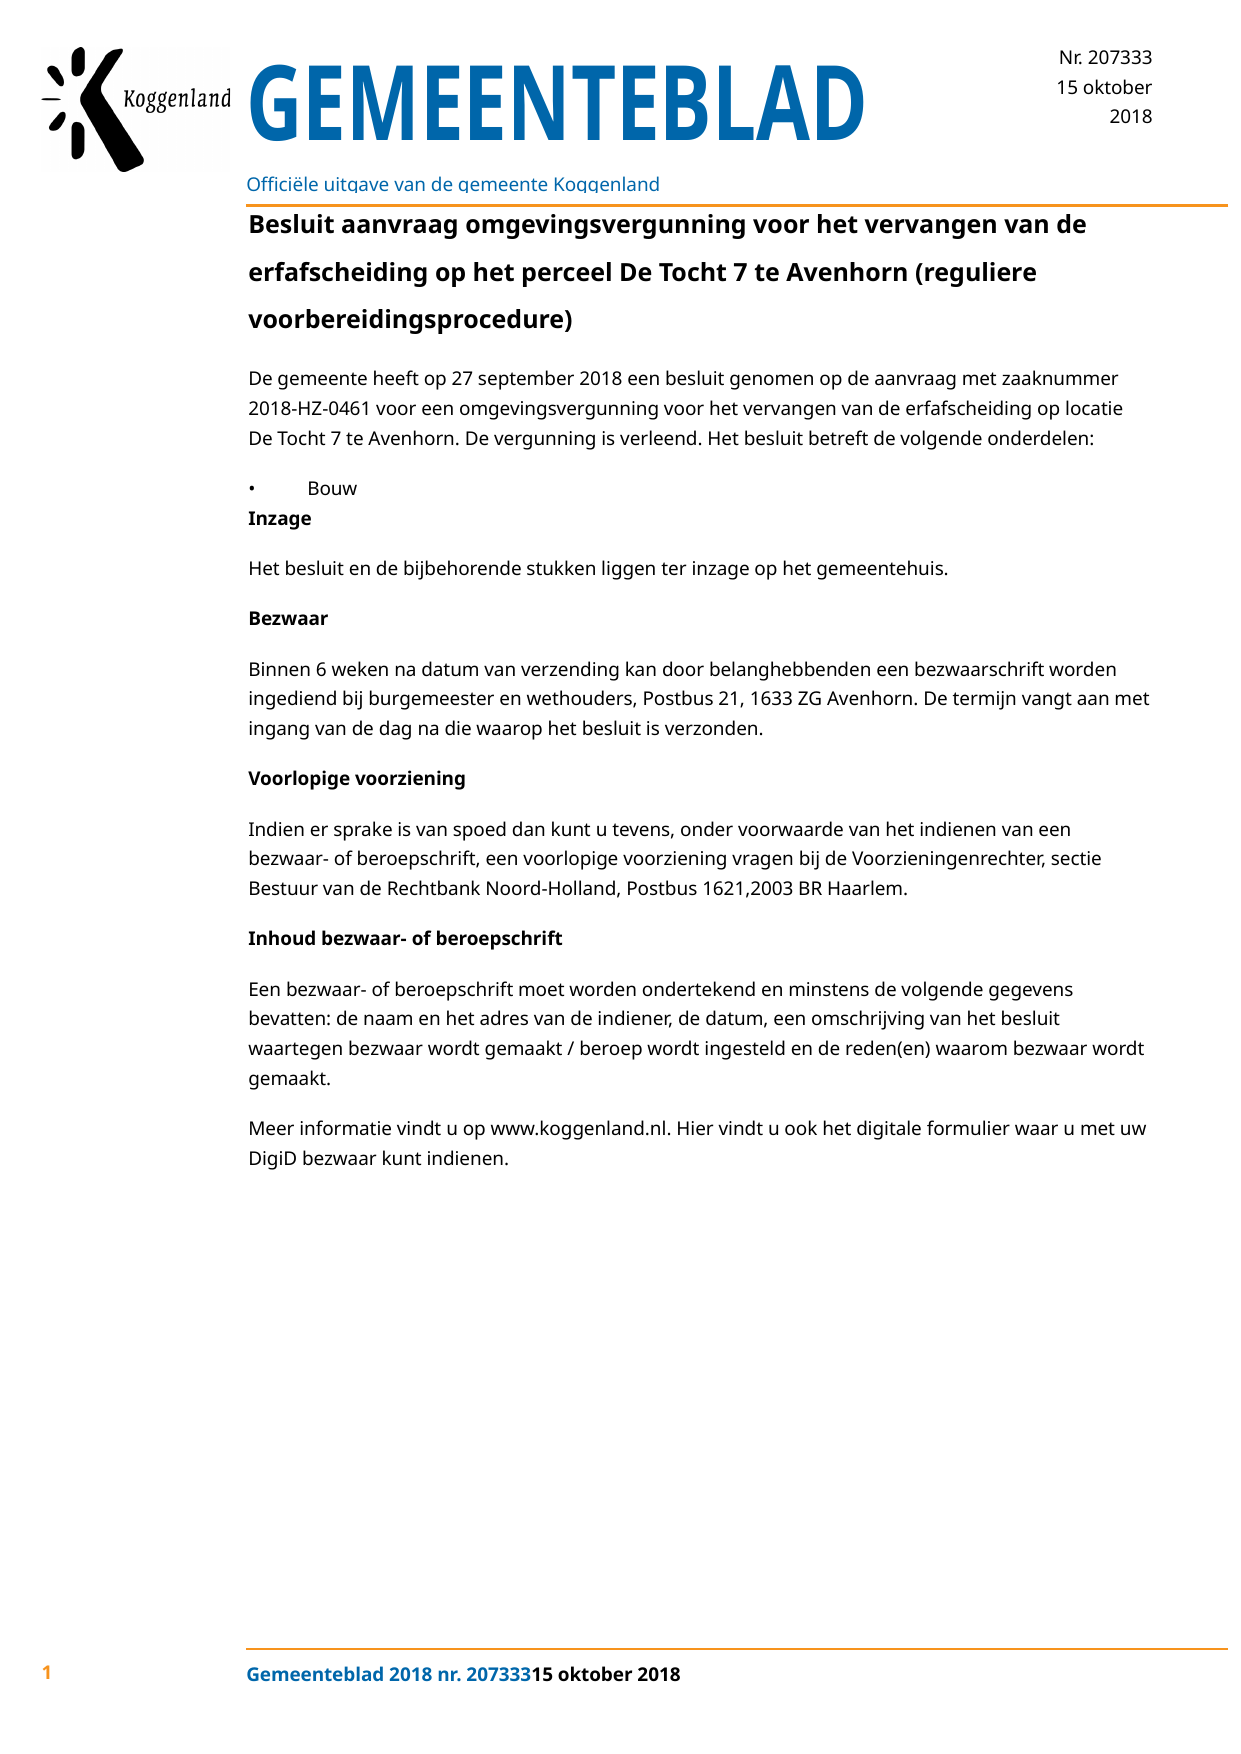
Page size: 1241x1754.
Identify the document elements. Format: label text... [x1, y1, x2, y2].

picture [41, 47, 231, 172]
text Voorlopige voorziening [248, 766, 1152, 791]
text Inzage [248, 505, 1152, 530]
text Het besluit en de bijbehorende stukken liggen ter inzage op het gemeentehuis. [248, 555, 1152, 581]
text Bezwaar [248, 606, 1152, 631]
list Bouw [248, 475, 1152, 501]
text Meer informatie vindt u op www.koggenland.nl. Hier vindt u ook het digitale formulier waar u met uw DigiD bezwaar kunt indienen. [248, 1115, 1152, 1170]
text Besluit aanvraag omgevingsvergunning voor het vervangen van de erfafscheiding op het perceel De Tocht 7 te Avenhorn (reguliere voorbereidingsprocedure) [248, 207, 1152, 336]
text Een bezwaar- of beroepschrift moet worden ondertekend en minstens de volgende gegevens bevatten: de naam en het adres van de indiener, de datum, een omschrijving van het besluit waartegen bezwaar wordt gemaakt / beroep wordt ingesteld en de reden(en) waarom bezwaar wordt gemaakt. [248, 976, 1152, 1090]
text De gemeente heeft op 27 september 2018 een besluit genomen op de aanvraag met zaaknummer 2018-HZ-0461 voor een omgevingsvergunning voor het vervangen van de erfafscheiding op locatie De Tocht 7 te Avenhorn. De vergunning is verleend. Het besluit betreft de volgende onderdelen: [248, 366, 1152, 450]
text Indien er sprake is van spoed dan kunt u tevens, onder voorwaarde van het indienen van een bezwaar- of beroepschrift, een voorlopige voorziening vragen bij de Voorzieningenrechter, sectie Bestuur van de Rechtbank Noord-Holland, Postbus 1621,2003 BR Haarlem. [248, 816, 1152, 901]
text Binnen 6 weken na datum van verzending kan door belanghebbenden een bezwaarschrift worden ingediend bij burgemeester en wethouders, Postbus 21, 1633 ZG Avenhorn. De termijn vangt aan met ingang van de dag na die waarop het besluit is verzonden. [248, 656, 1152, 741]
text Inhoud bezwaar- of beroepschrift [248, 926, 1152, 951]
